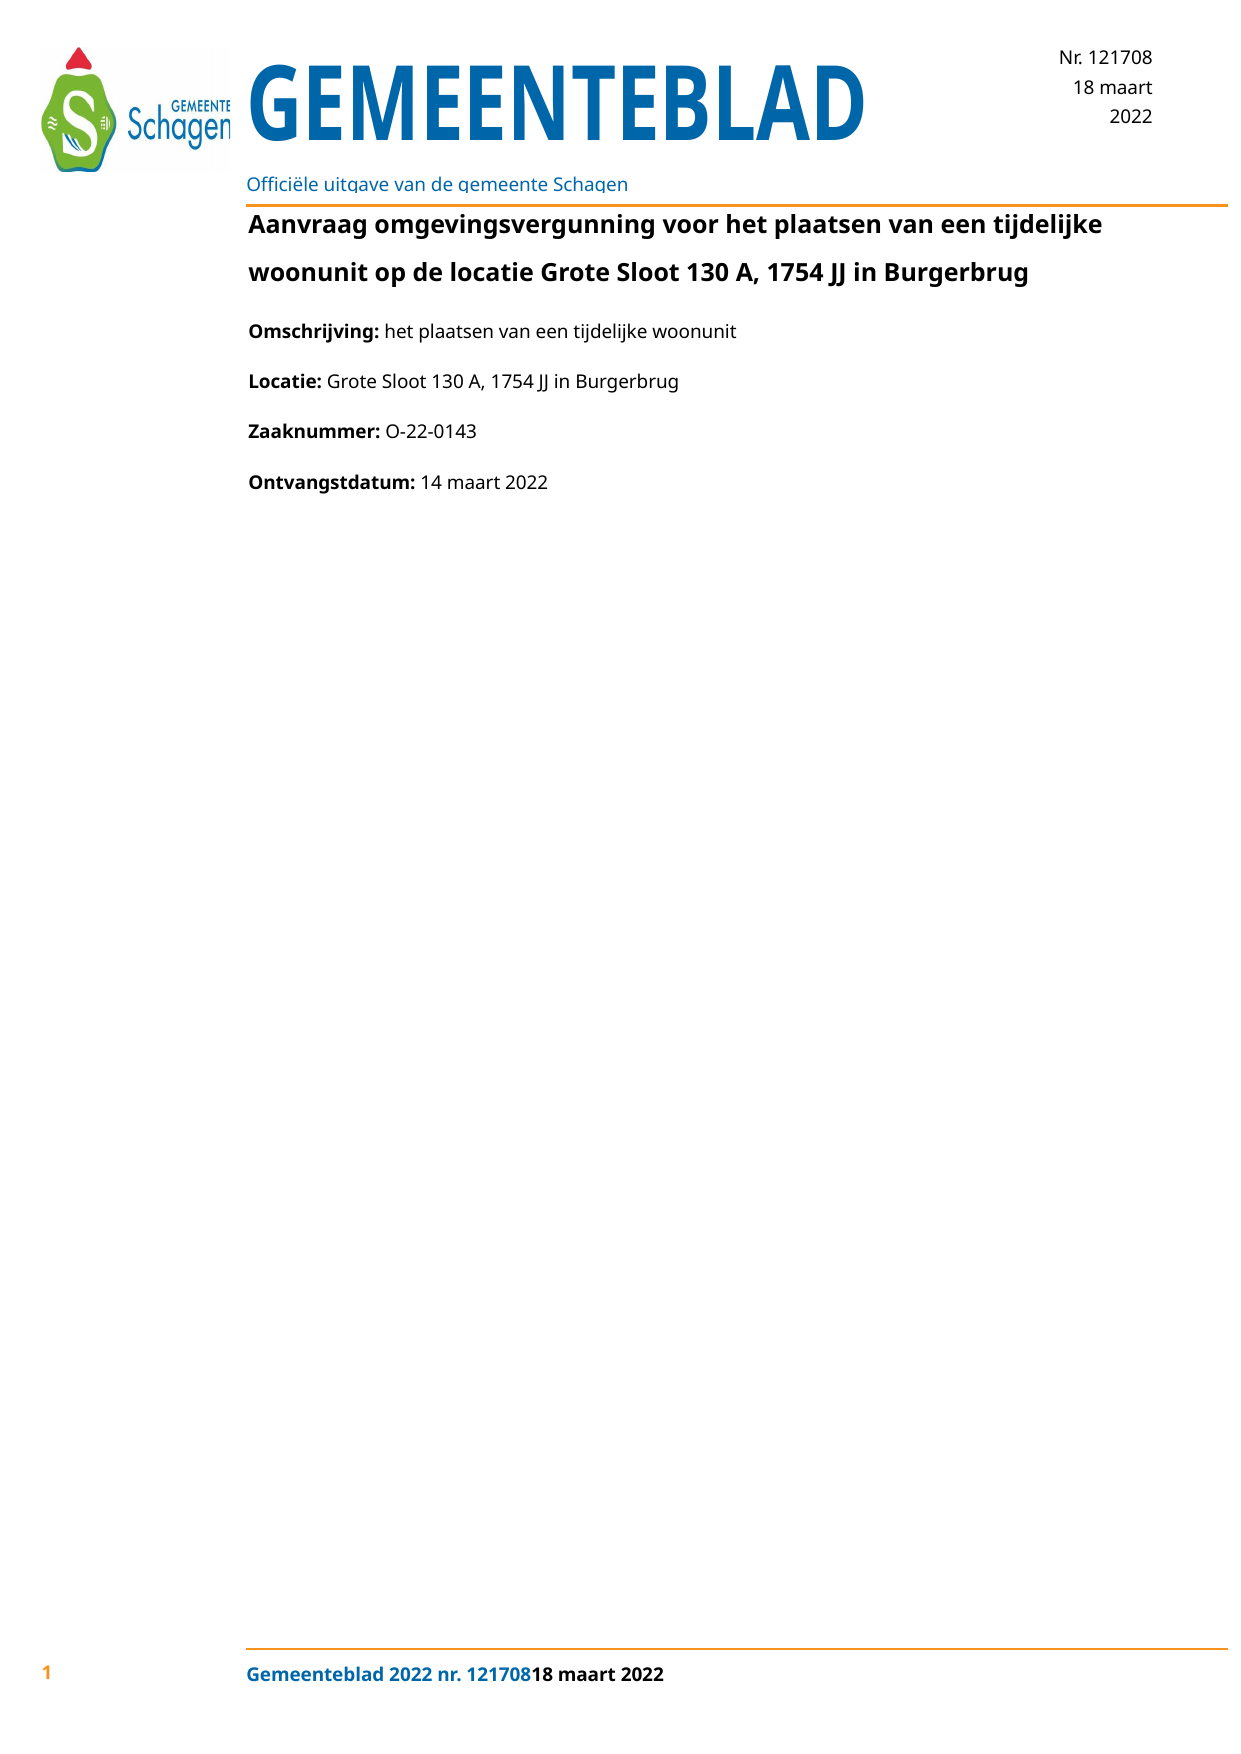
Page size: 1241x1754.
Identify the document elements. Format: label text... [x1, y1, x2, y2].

picture [41, 47, 231, 172]
text Omschrijving: het plaatsen van een tijdelijke woonunit [248, 318, 1152, 344]
text Ontvangstdatum: 14 maart 2022 [248, 469, 1152, 495]
text Aanvraag omgevingsvergunning voor het plaatsen van een tijdelijke woonunit op de locatie Grote Sloot 130 A, 1754 JJ in Burgerbrug [248, 207, 1152, 288]
text Locatie: Grote Sloot 130 A, 1754 JJ in Burgerbrug [248, 368, 1152, 394]
text Zaaknummer: O-22-0143 [248, 419, 1152, 444]
